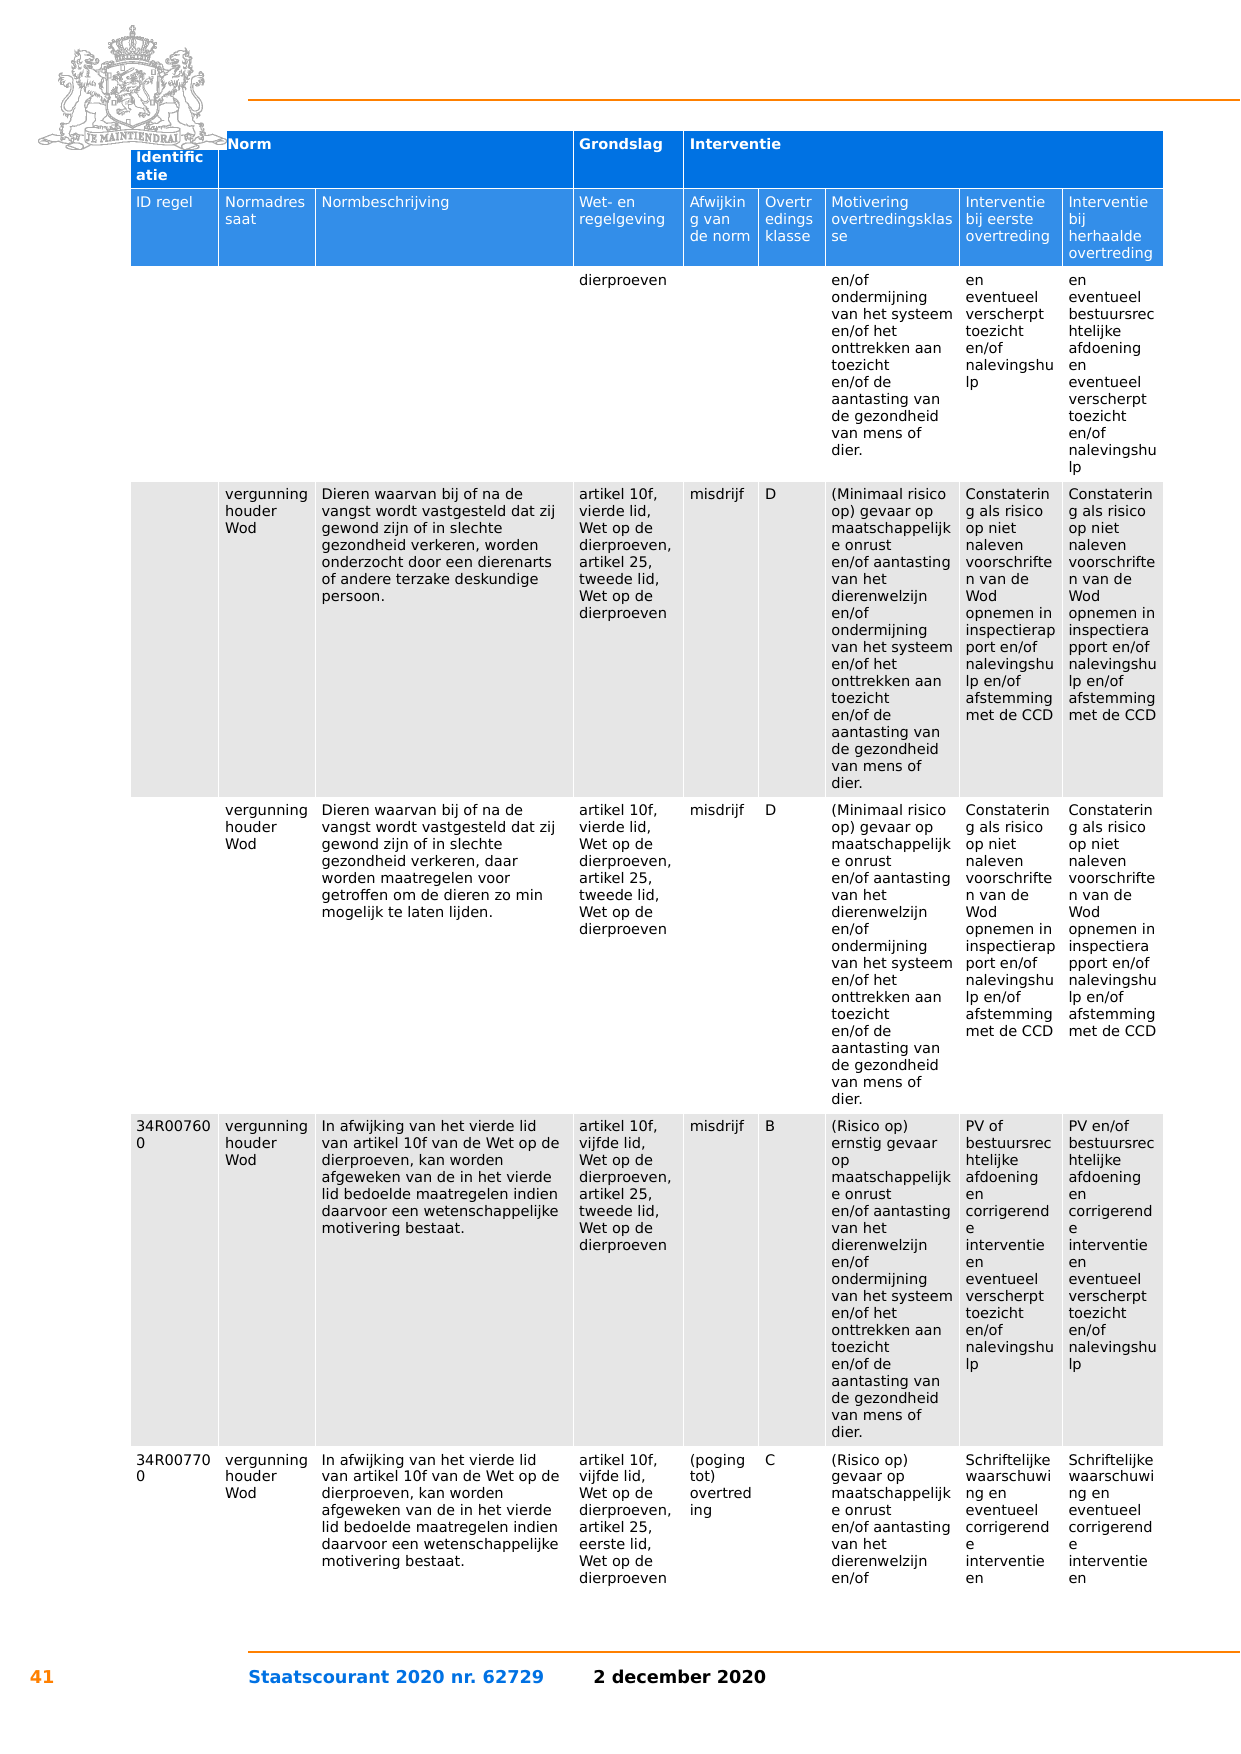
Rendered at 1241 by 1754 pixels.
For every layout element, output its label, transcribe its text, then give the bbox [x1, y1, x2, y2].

table_cell artikel 10f, vierde lid, Wet op de dierproeven, artikel 25, tweede lid, Wet op de dierproeven [574, 482, 683, 797]
table_cell Normadressaat [219, 189, 315, 266]
table_cell [131, 268, 218, 481]
table_cell (Risico op) gevaar op maatschappelijke onrust en/of aantasting van het dierenwelzijn en/of [826, 1447, 959, 1592]
table_cell In afwijking van het vierde lid van artikel 10f van de Wet op de dierproeven, kan worden afgeweken van de in het vierde lid bedoelde maatregelen indien daarvoor een wetenschappelijke motivering bestaat. [316, 1447, 573, 1592]
table_cell artikel 10f, vierde lid, Wet op de dierproeven, artikel 25, tweede lid, Wet op de dierproeven [574, 798, 683, 1113]
table_cell en eventueel bestuursrechtelijke afdoening en eventueel verscherpt toezicht en/of nalevingshulp [1063, 268, 1163, 481]
table_cell Dieren waarvan bij of na de vangst wordt vastgesteld dat zij gewond zijn of in slechte gezondheid verkeren, worden onderzocht door een dierenarts of andere terzake deskundige persoon. [316, 482, 573, 797]
table_cell [759, 268, 825, 481]
table_cell D [759, 798, 825, 1113]
table_cell (Risico op) ernstig gevaar op maatschappelijke onrust en/of aantasting van het dierenwelzijn en/of ondermijning van het systeem en/of het onttrekken aan toezicht en/of de aantasting van de gezondheid van mens of dier. [826, 1114, 959, 1446]
table_cell Dieren waarvan bij of na de vangst wordt vastgesteld dat zij gewond zijn of in slechte gezondheid verkeren, daar worden maatregelen voor getroffen om de dieren zo min mogelijk te laten lijden. [316, 798, 573, 1113]
table_cell (poging tot) overtreding [684, 1447, 758, 1592]
table_cell Interventie bij herhaalde overtreding [1063, 189, 1163, 266]
table_cell en eventueel verscherpt toezicht en/of nalevingshulp [960, 268, 1062, 481]
table_cell Interventie bij eerste overtreding [960, 189, 1062, 266]
table_cell Schriftelijke waarschuwing en eventueel corrigerende interventie en [1063, 1447, 1163, 1592]
table_cell misdrijf [684, 798, 758, 1113]
table_header Norm [219, 131, 573, 188]
table_cell PV of bestuursrechtelijke afdoening en corrigerende interventie en eventueel verscherpt toezicht en/of nalevingshulp [960, 1114, 1062, 1446]
table_cell Normbeschrijving [316, 189, 573, 266]
table_cell D [759, 482, 825, 797]
table_cell PV en/of bestuursrechtelijke afdoening en corrigerende interventie en eventueel verscherpt toezicht en/of nalevingshulp [1063, 1114, 1163, 1446]
table_cell C [759, 1447, 825, 1592]
table_cell Constatering als risico op niet naleven voorschriften van de Wod opnemen in inspectierapport en/of nalevingshulp en/of afstemming met de CCD [1063, 798, 1163, 1113]
table_cell In afwijking van het vierde lid van artikel 10f van de Wet op de dierproeven, kan worden afgeweken van de in het vierde lid bedoelde maatregelen indien daarvoor een wetenschappelijke motivering bestaat. [316, 1114, 573, 1446]
table_header Identificatie [131, 150, 218, 188]
table_cell misdrijf [684, 482, 758, 797]
table_cell B [759, 1114, 825, 1446]
table_cell Constatering als risico op niet naleven voorschriften van de Wod opnemen in inspectierapport en/of nalevingshulp en/of afstemming met de CCD [1063, 482, 1163, 797]
table_cell Overtredingsklasse [759, 189, 825, 266]
table_cell vergunninghouder Wod [219, 1447, 315, 1592]
table_cell ID regel [131, 189, 218, 266]
table_cell Constatering als risico op niet naleven voorschriften van de Wod opnemen in inspectierapport en/of nalevingshulp en/of afstemming met de CCD [960, 798, 1062, 1113]
table_cell vergunninghouder Wod [219, 482, 315, 797]
table_header Grondslag [574, 131, 683, 188]
table_cell 34R007700 [131, 1447, 218, 1592]
table_cell [684, 268, 758, 481]
table_cell vergunninghouder Wod [219, 798, 315, 1113]
table_cell [219, 268, 315, 481]
table_cell Motivering overtredingsklasse [826, 189, 959, 266]
table_cell artikel 10f, vijfde lid, Wet op de dierproeven, artikel 25, eerste lid, Wet op de dierproeven [574, 1447, 683, 1592]
table_cell artikel 10f, vijfde lid, Wet op de dierproeven, artikel 25, tweede lid, Wet op de dierproeven [574, 1114, 683, 1446]
table_cell Wet- en regelgeving [574, 189, 683, 266]
table_cell Schriftelijke waarschuwing en eventueel corrigerende interventie en [960, 1447, 1062, 1592]
table_cell 34R007600 [131, 1114, 218, 1446]
table_header Interventie [684, 131, 1163, 188]
table_cell Afwijking van de norm [684, 189, 758, 266]
table_cell dierproeven [574, 268, 683, 481]
table_cell [131, 482, 218, 797]
table_cell Constatering als risico op niet naleven voorschriften van de Wod opnemen in inspectierapport en/of nalevingshulp en/of afstemming met de CCD [960, 482, 1062, 797]
table_cell (Minimaal risico op) gevaar op maatschappelijke onrust en/of aantasting van het dierenwelzijn en/of ondermijning van het systeem en/of het onttrekken aan toezicht en/of de aantasting van de gezondheid van mens of dier. [826, 798, 959, 1113]
table_cell en/of ondermijning van het systeem en/of het onttrekken aan toezicht en/of de aantasting van de gezondheid van mens of dier. [826, 268, 959, 481]
table_cell [131, 798, 218, 1113]
table_cell misdrijf [684, 1114, 758, 1446]
table_cell (Minimaal risico op) gevaar op maatschappelijke onrust en/of aantasting van het dierenwelzijn en/of ondermijning van het systeem en/of het onttrekken aan toezicht en/of de aantasting van de gezondheid van mens of dier. [826, 482, 959, 797]
table_cell [316, 268, 573, 481]
table_cell vergunninghouder Wod [219, 1114, 315, 1446]
picture [38, 25, 227, 150]
